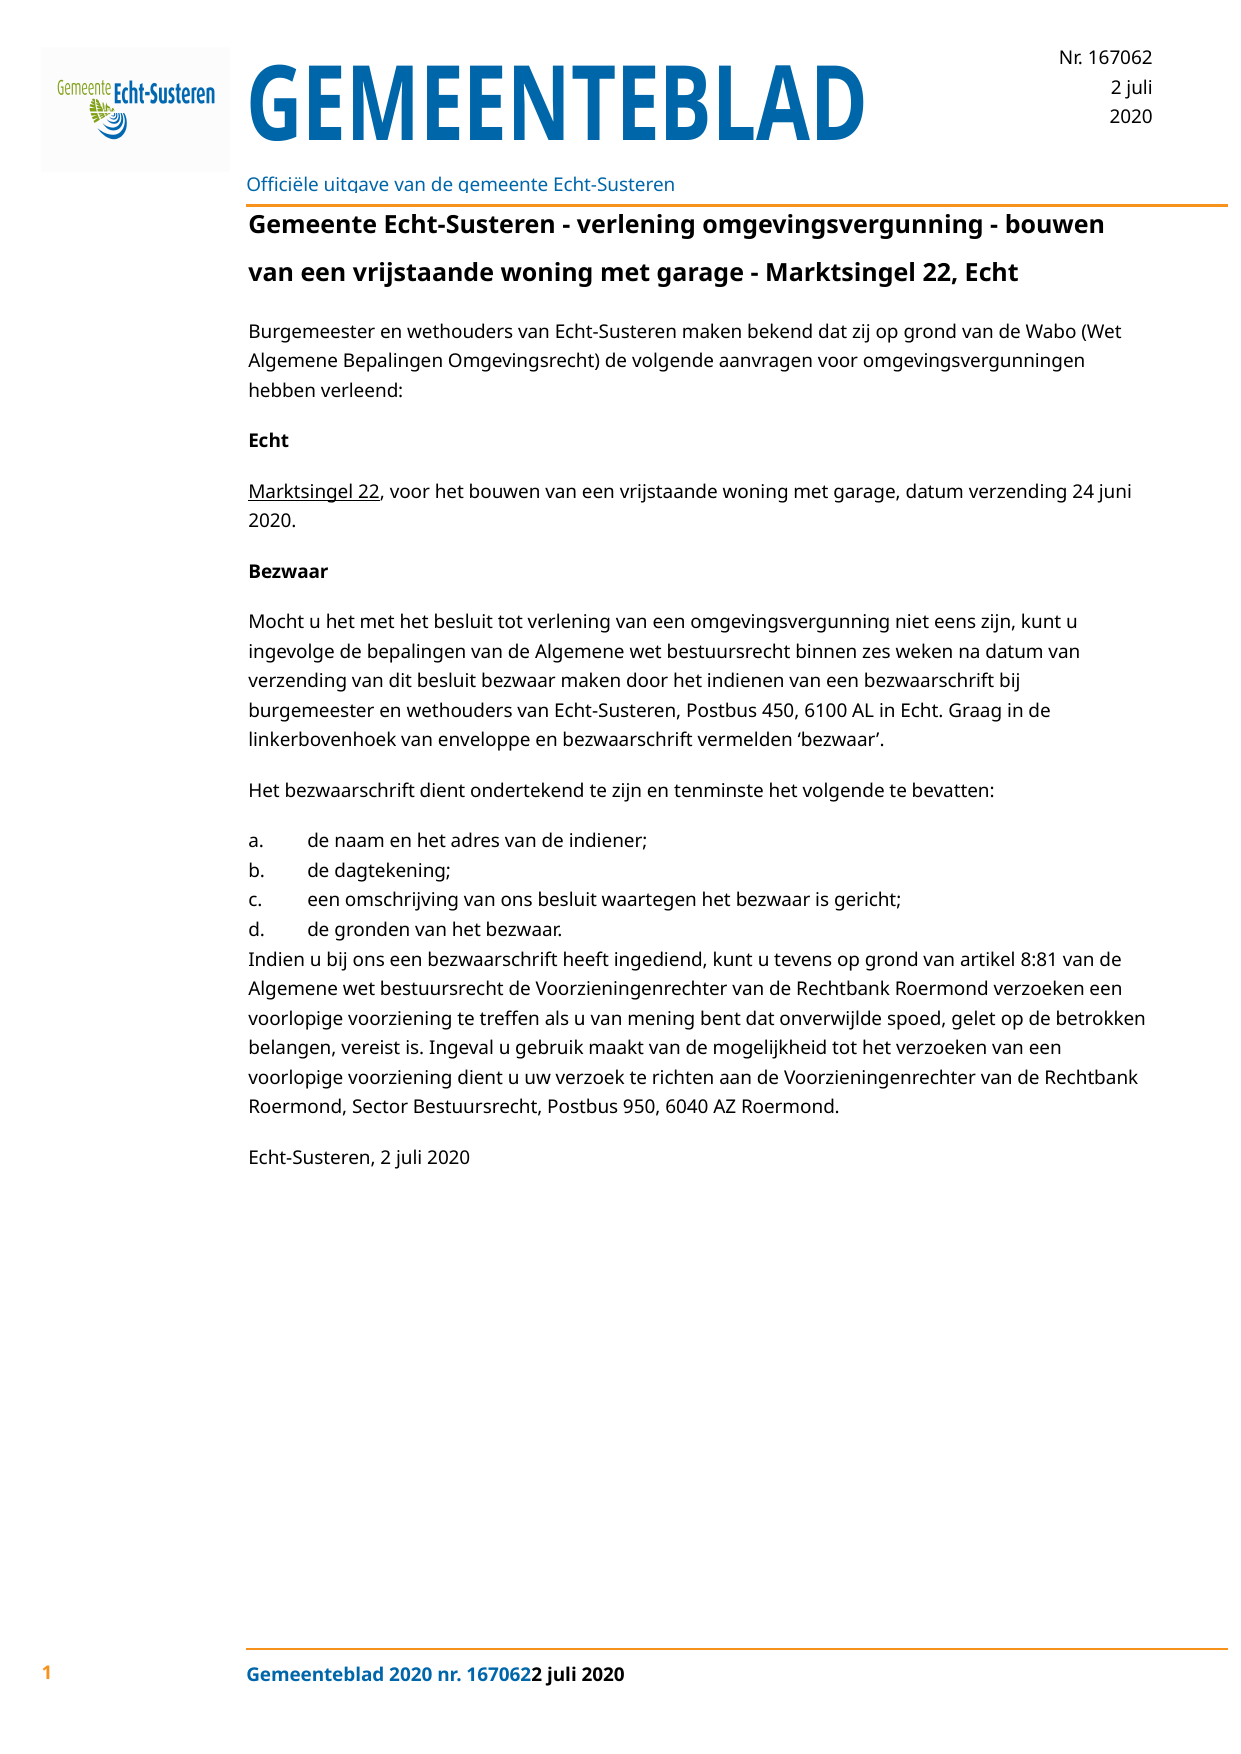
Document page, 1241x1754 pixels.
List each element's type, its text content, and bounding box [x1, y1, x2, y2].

list de gronden van het bezwaar. [248, 916, 1152, 942]
list een omschrijving van ons besluit waartegen het bezwaar is gericht; [248, 887, 1152, 912]
text Indien u bij ons een bezwaarschrift heeft ingediend, kunt u tevens op grond van artikel 8:81 van de Algemene wet bestuursrecht de Voorzieningenrechter van de Rechtbank Roermond verzoeken een voorlopige voorziening te treffen als u van mening bent dat onverwijlde spoed, gelet op de betrokken belangen, vereist is. Ingeval u gebruik maakt van de mogelijkheid tot het verzoeken van een voorlopige voorziening dient u uw verzoek te richten aan de Voorzieningenrechter van de Rechtbank Roermond, Sector Bestuursrecht, Postbus 950, 6040 AZ Roermond. [248, 946, 1152, 1119]
text Echt-Susteren, 2 juli 2020 [248, 1144, 1152, 1170]
text Marktsingel 22, voor het bouwen van een vrijstaande woning met garage, datum verzending 24 juni 2020. [248, 478, 1152, 533]
text Echt [248, 427, 1152, 453]
text Bezwaar [248, 558, 1152, 584]
text Mocht u het met het besluit tot verlening van een omgevingsvergunning niet eens zijn, kunt u ingevolge de bepalingen van de Algemene wet bestuursrecht binnen zes weken na datum van verzending van dit besluit bezwaar maken door het indienen van een bezwaarschrift bij burgemeester en wethouders van Echt-Susteren, Postbus 450, 6100 AL in Echt. Graag in de linkerbovenhoek van enveloppe en bezwaarschrift vermelden ‘bezwaar’. [248, 608, 1152, 752]
list de dagtekening; [248, 857, 1152, 883]
picture [41, 47, 231, 172]
text Gemeente Echt-Susteren - verlening omgevingsvergunning - bouwen van een vrijstaande woning met garage - Marktsingel 22, Echt [248, 207, 1152, 288]
list de naam en het adres van de indiener; [248, 827, 1152, 853]
text Burgemeester en wethouders van Echt-Susteren maken bekend dat zij op grond van de Wabo (Wet Algemene Bepalingen Omgevingsrecht) de volgende aanvragen voor omgevingsvergunningen hebben verleend: [248, 318, 1152, 403]
text Het bezwaarschrift dient ondertekend te zijn en tenminste het volgende te bevatten: [248, 777, 1152, 803]
